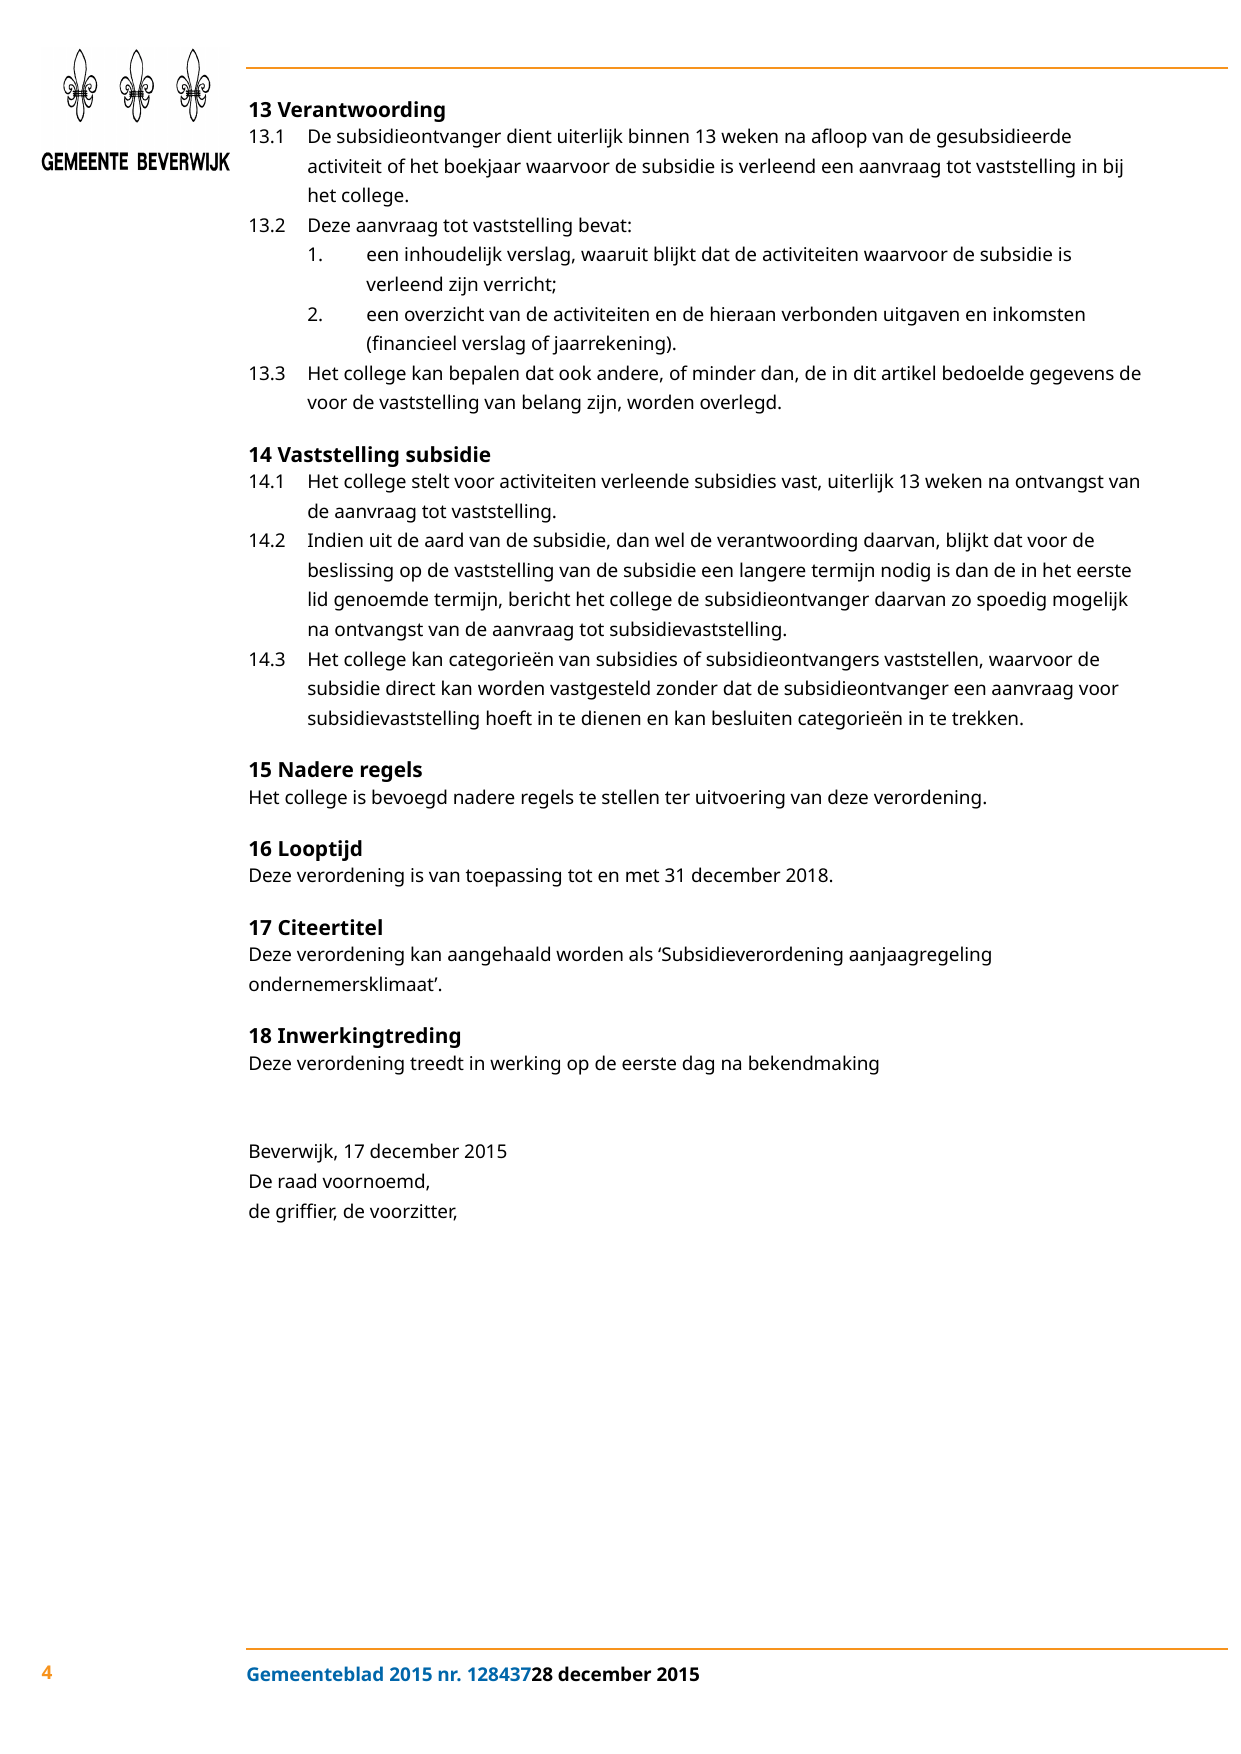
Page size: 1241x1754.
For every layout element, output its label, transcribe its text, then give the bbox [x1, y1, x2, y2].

list Het college kan bepalen dat ook andere, of minder dan, de in dit artikel bedoelde gegevens de voor de vaststelling van belang zijn, worden overlegd. [248, 360, 1152, 415]
list Het college kan categorieën van subsidies of subsidieontvangers vaststellen, waarvoor de subsidie direct kan worden vastgesteld zonder dat de subsidieontvanger een aanvraag voor subsidievaststelling hoeft in te dienen en kan besluiten categorieën in te trekken. [248, 646, 1152, 731]
text Deze verordening is van toepassing tot en met 31 december 2018. [248, 863, 1152, 888]
list een overzicht van de activiteiten en de hieraan verbonden uitgaven en inkomsten (financieel verslag of jaarrekening). [307, 301, 1152, 356]
list Het college stelt voor activiteiten verleende subsidies vast, uiterlijk 13 weken na ontvangst van de aanvraag tot vaststelling. [248, 468, 1152, 524]
list De subsidieontvanger dient uiterlijk binnen 13 weken na afloop van de gesubsidieerde activiteit of het boekjaar waarvoor de subsidie is verleend een aanvraag tot vaststelling in bij het college. [248, 123, 1152, 208]
list Indien uit de aard van de subsidie, dan wel de verantwoording daarvan, blijkt dat voor de beslissing op de vaststelling van de subsidie een langere termijn nodig is dan de in het eerste lid genoemde termijn, bericht het college de subsidieontvanger daarvan zo spoedig mogelijk na ontvangst van de aanvraag tot subsidievaststelling. [248, 527, 1152, 642]
list een inhoudelijk verslag, waaruit blijkt dat de activiteiten waarvoor de subsidie is verleend zijn verricht; [307, 242, 1152, 297]
text Beverwijk, 17 december 2015 [248, 1139, 1152, 1164]
text 16 Looptijd [248, 834, 1152, 863]
picture [41, 47, 231, 172]
text 15 Nadere regels [248, 755, 1152, 784]
text Het college is bevoegd nadere regels te stellen ter uitvoering van deze verordening. [248, 784, 1152, 809]
text de griffier, de voorzitter, [248, 1198, 1152, 1224]
list Deze aanvraag tot vaststelling bevat: [248, 212, 1152, 238]
text Deze verordening treedt in werking op de eerste dag na bekendmaking [248, 1050, 1152, 1076]
text 14 Vaststelling subsidie [248, 440, 1152, 468]
text De raad voornoemd, [248, 1168, 1152, 1194]
text 17 Citeertitel [248, 913, 1152, 942]
text 13 Verantwoording [248, 95, 1152, 123]
text 18 Inwerkingtreding [248, 1022, 1152, 1050]
text Deze verordening kan aangehaald worden als ‘Subsidieverordening aanjaagregeling ondernemersklimaat’. [248, 942, 1152, 997]
